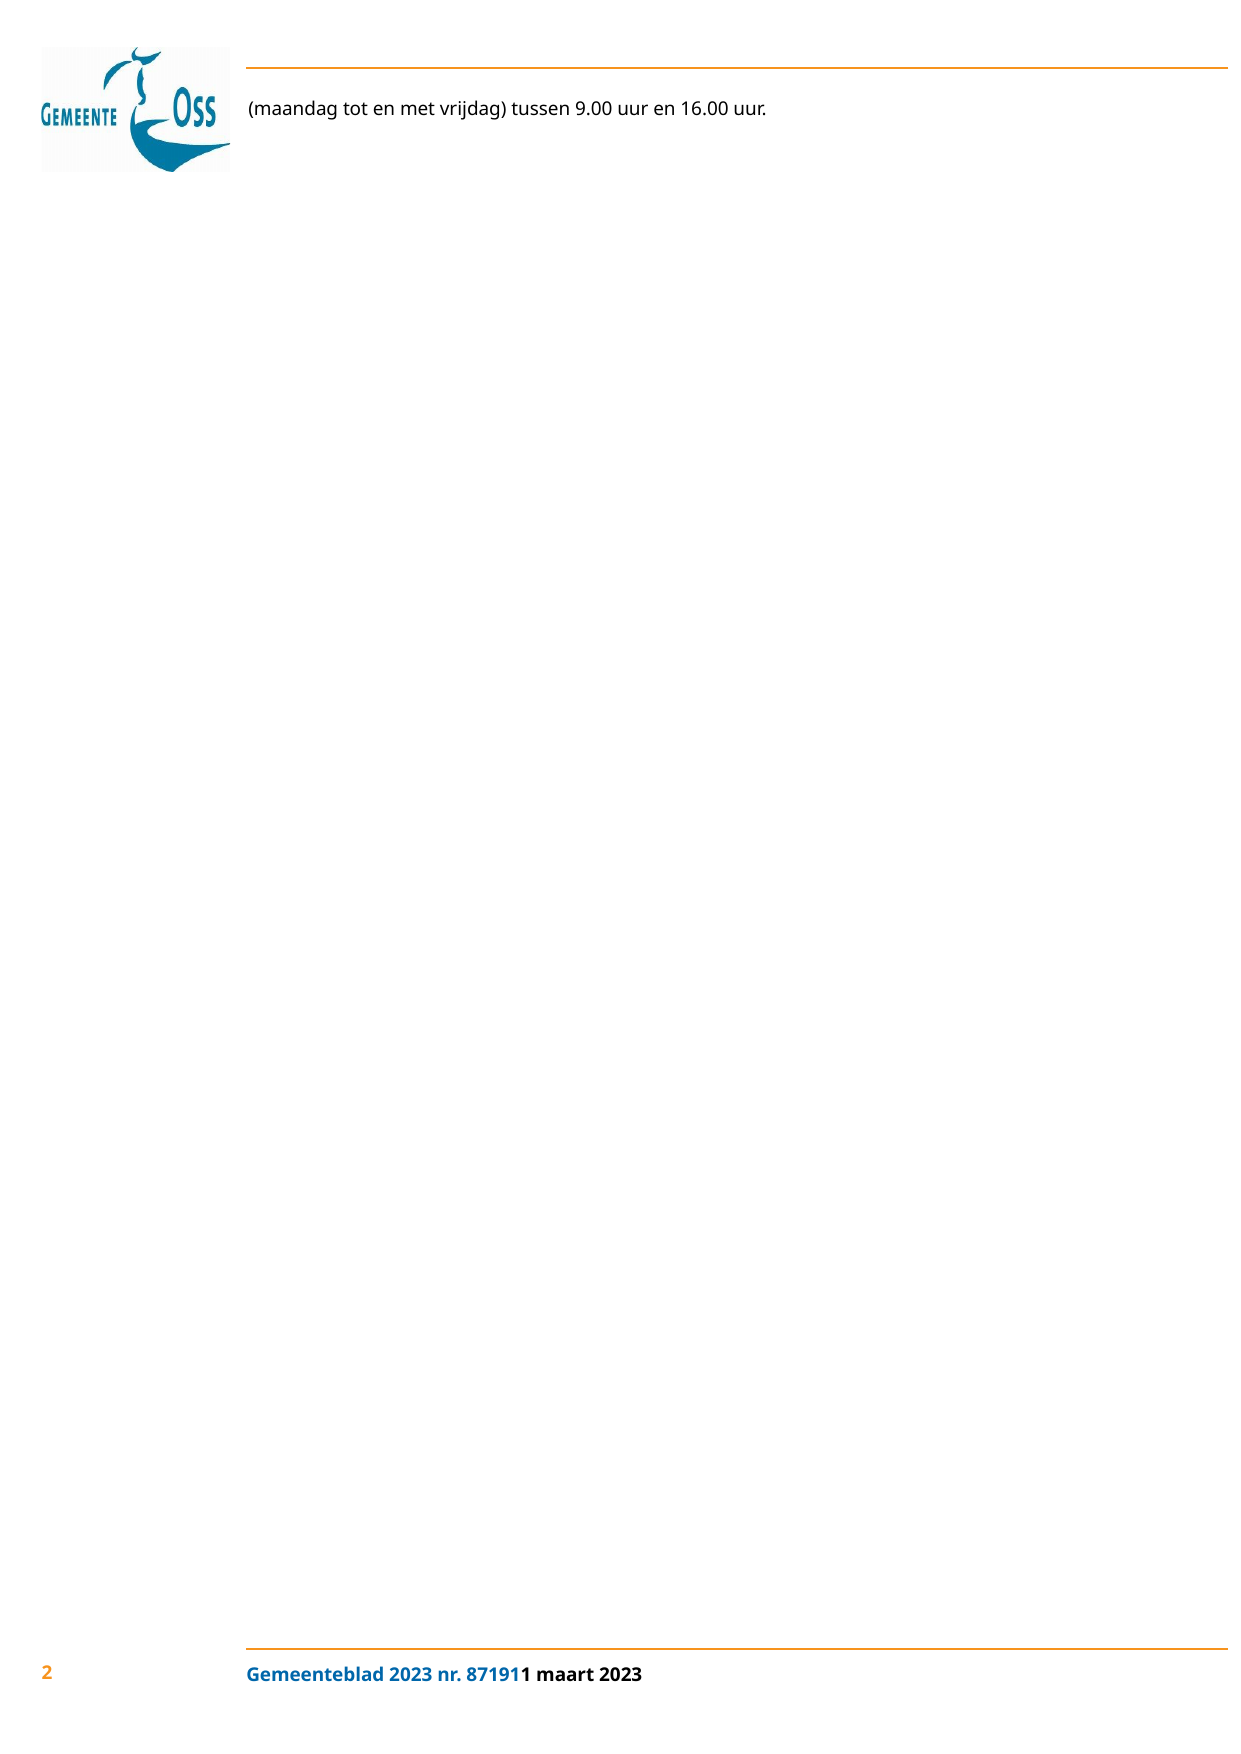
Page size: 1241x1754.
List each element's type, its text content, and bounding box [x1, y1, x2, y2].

picture [41, 47, 231, 172]
text (maandag tot en met vrijdag) tussen 9.00 uur en 16.00 uur. [248, 95, 1152, 121]
